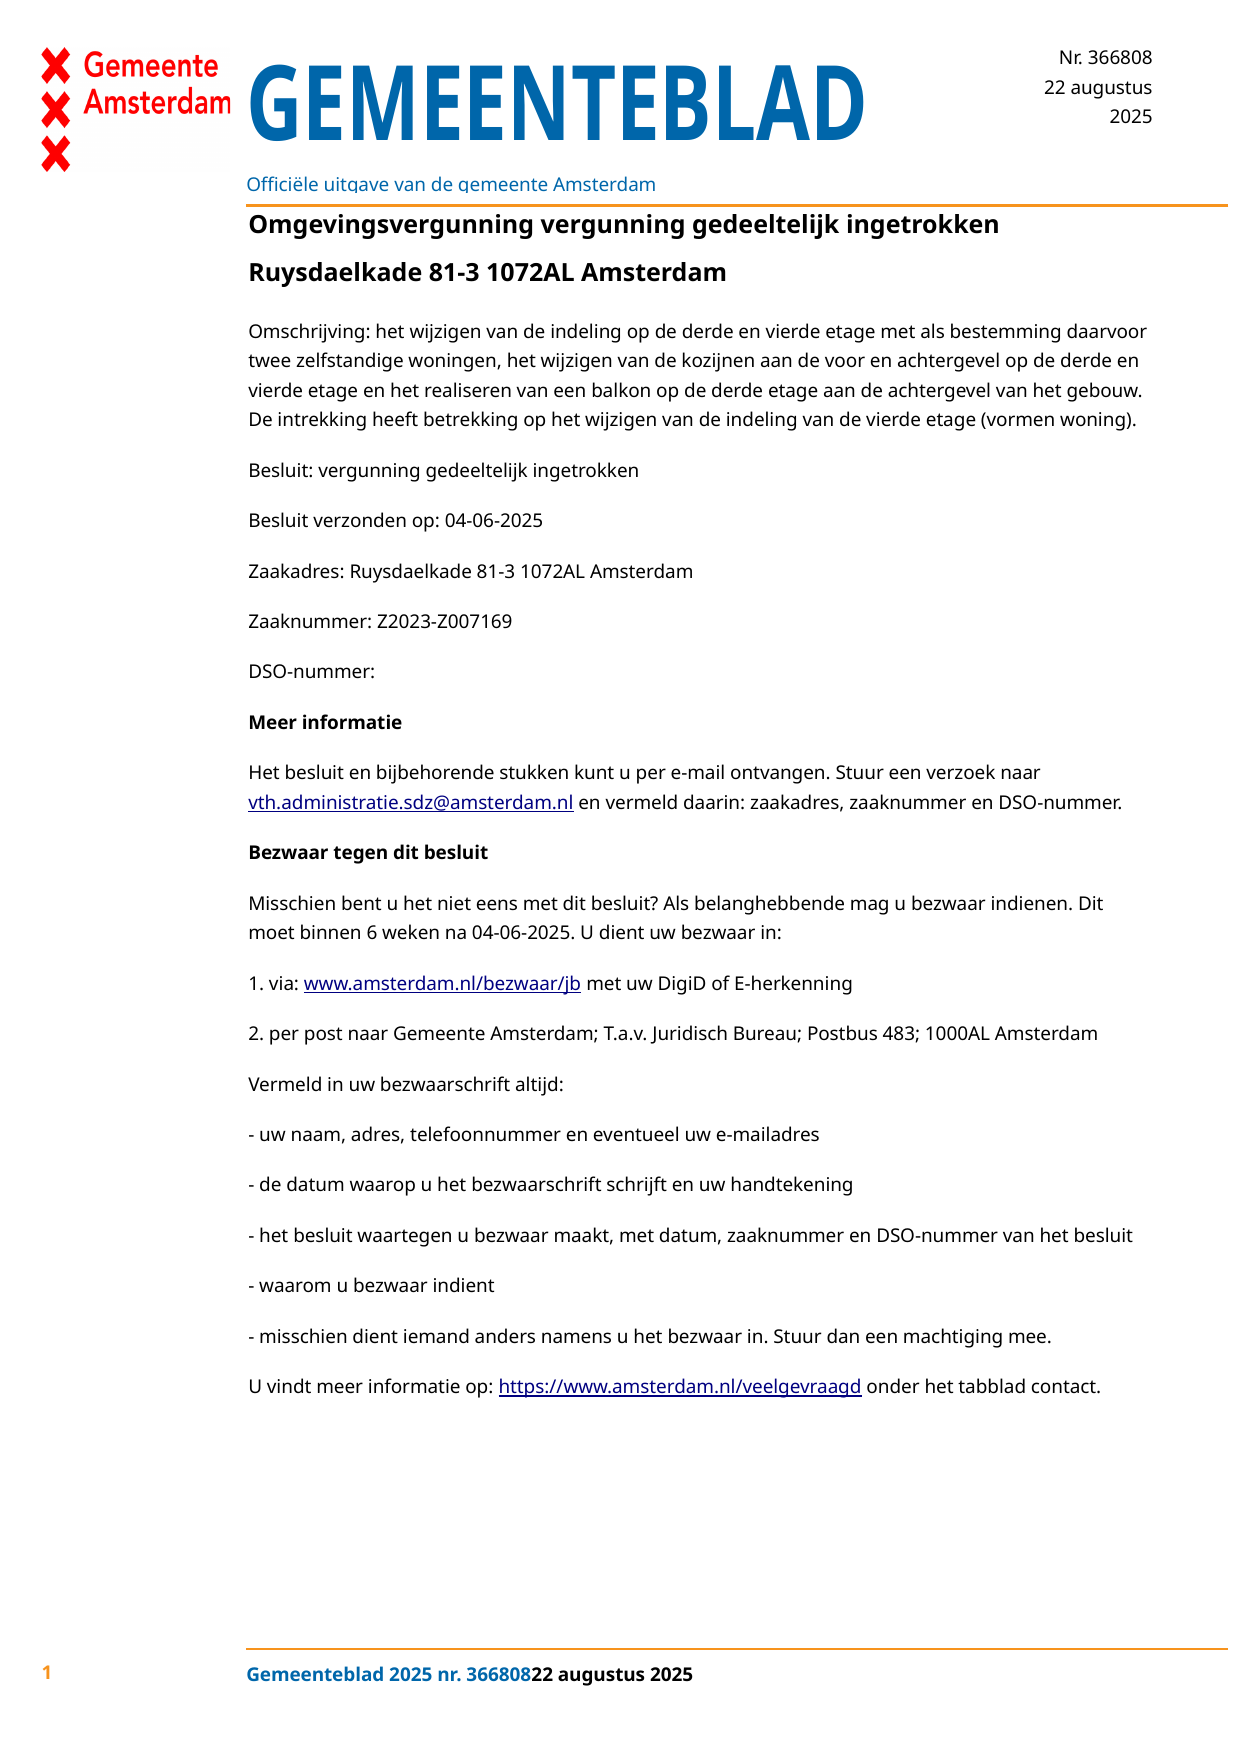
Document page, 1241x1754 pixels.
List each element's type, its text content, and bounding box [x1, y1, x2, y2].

text - waarom u bezwaar indient [248, 1272, 1152, 1298]
text Vermeld in uw bezwaarschrift altijd: [248, 1071, 1152, 1097]
text Omschrijving: het wijzigen van de indeling op de derde en vierde etage met als bestemming daarvoor twee zelfstandige woningen, het wijzigen van de kozijnen aan de voor en achtergevel op de derde en vierde etage en het realiseren van een balkon op de derde etage aan de achtergevel van het gebouw. De intrekking heeft betrekking op het wijzigen van de indeling van de vierde etage (vormen woning). [248, 318, 1152, 432]
text Het besluit en bijbehorende stukken kunt u per e-mail ontvangen. Stuur een verzoek naar vth.administratie.sdz@amsterdam.nl en vermeld daarin: zaakadres, zaaknummer en DSO-nummer. [248, 759, 1152, 815]
text DSO-nummer: [248, 659, 1152, 684]
text - het besluit waartegen u bezwaar maakt, met datum, zaaknummer en DSO-nummer van het besluit [248, 1222, 1152, 1248]
text Zaakadres: Ruysdaelkade 81-3 1072AL Amsterdam [248, 558, 1152, 584]
text Omgevingsvergunning vergunning gedeeltelijk ingetrokken Ruysdaelkade 81-3 1072AL Amsterdam [248, 207, 1152, 288]
text - misschien dient iemand anders namens u het bezwaar in. Stuur dan een machtiging mee. [248, 1323, 1152, 1349]
text 1. via: www.amsterdam.nl/bezwaar/jb met uw DigiD of E-herkenning [248, 970, 1152, 996]
text Misschien bent u het niet eens met dit besluit? Als belanghebbende mag u bezwaar indienen. Dit moet binnen 6 weken na 04-06-2025. U dient uw bezwaar in: [248, 890, 1152, 945]
picture [41, 47, 231, 172]
text - uw naam, adres, telefoonnummer en eventueel uw e-mailadres [248, 1121, 1152, 1147]
text - de datum waarop u het bezwaarschrift schrijft en uw handtekening [248, 1172, 1152, 1197]
text Besluit: vergunning gedeeltelijk ingetrokken [248, 457, 1152, 483]
text 2. per post naar Gemeente Amsterdam; T.a.v. Juridisch Bureau; Postbus 483; 1000AL Amsterdam [248, 1020, 1152, 1046]
text U vindt meer informatie op: https://www.amsterdam.nl/veelgevraagd onder het tabblad contact. [248, 1373, 1152, 1399]
text Meer informatie [248, 709, 1152, 735]
text Besluit verzonden op: 04-06-2025 [248, 507, 1152, 533]
text Zaaknummer: Z2023-Z007169 [248, 608, 1152, 634]
text Bezwaar tegen dit besluit [248, 839, 1152, 865]
